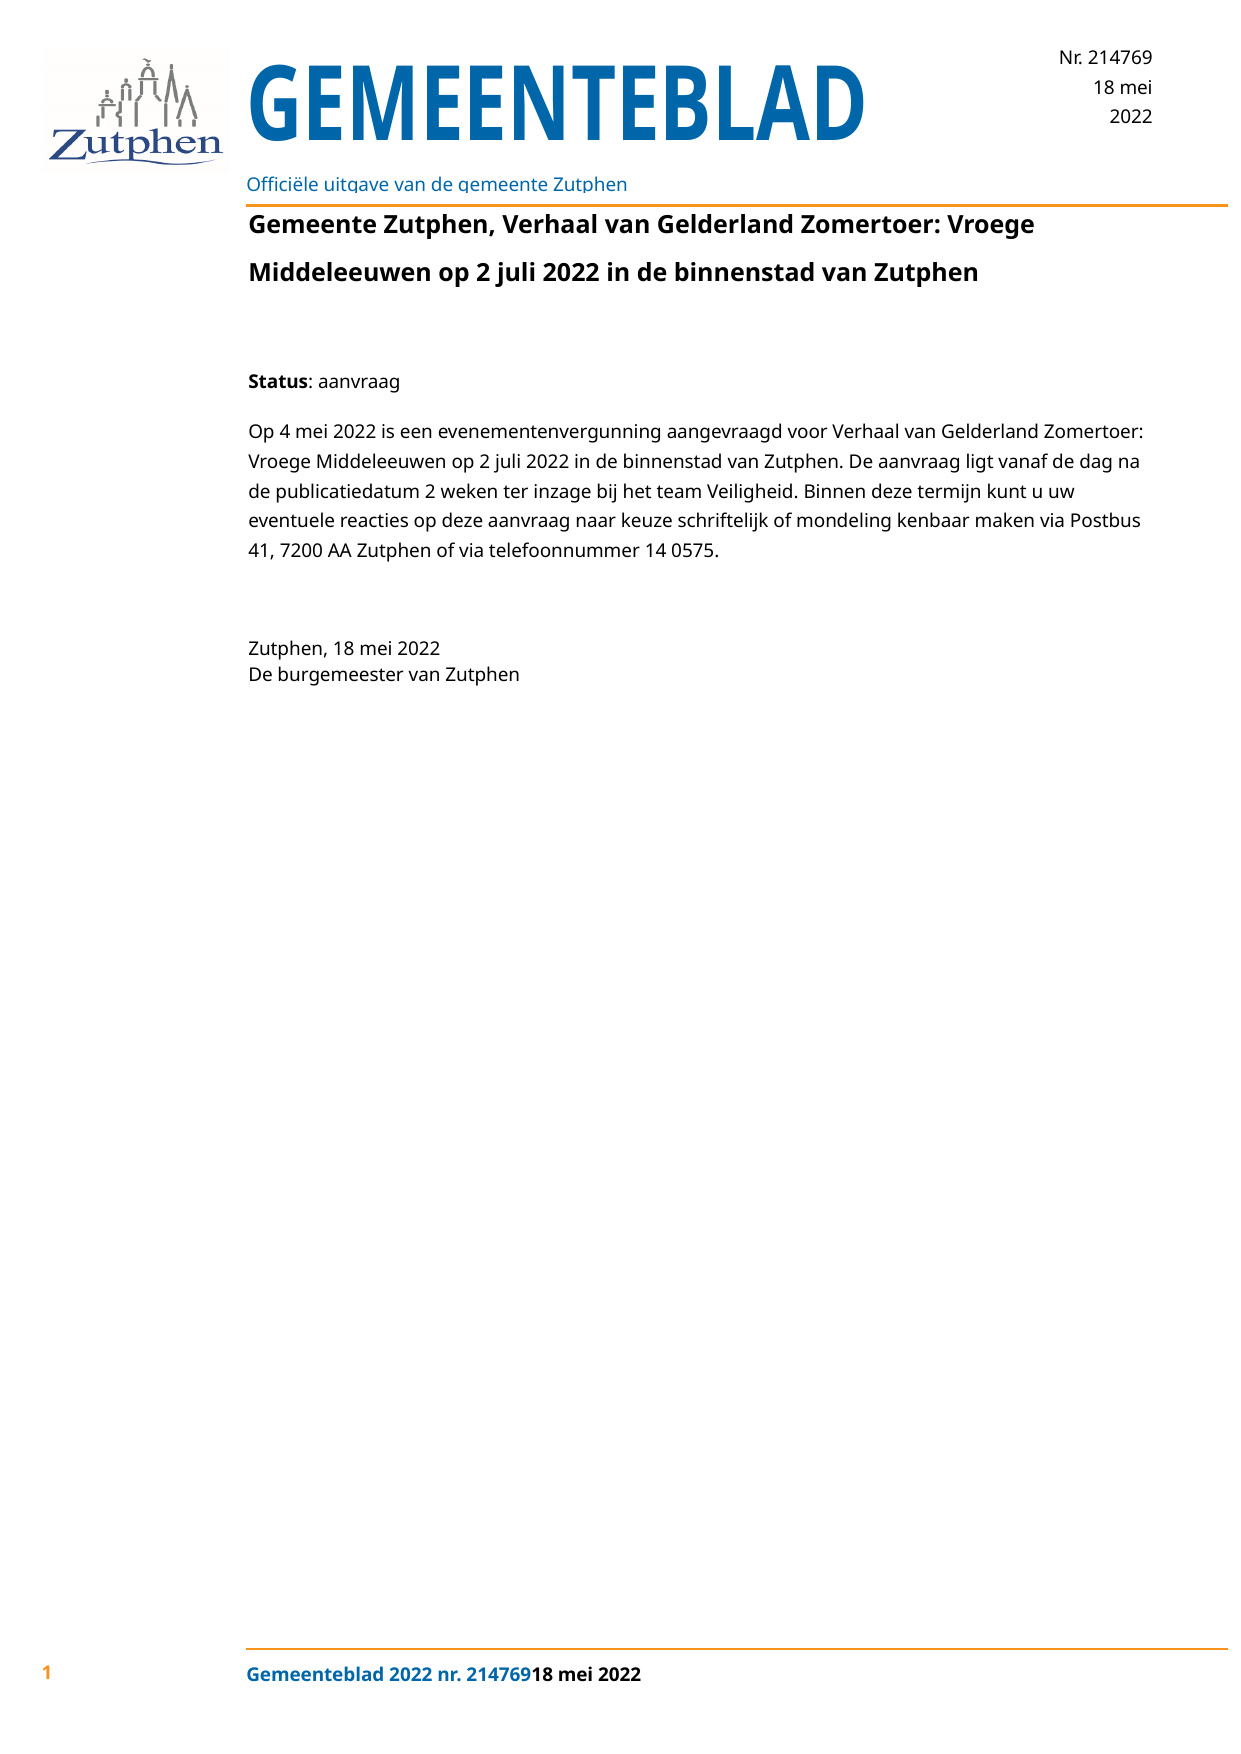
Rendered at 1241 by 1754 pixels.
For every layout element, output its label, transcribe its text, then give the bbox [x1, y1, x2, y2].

text Status: aanvraag [248, 368, 1152, 394]
text Gemeente Zutphen, Verhaal van Gelderland Zomertoer: Vroege Middeleeuwen op 2 juli 2022 in de binnenstad van Zutphen [248, 207, 1152, 288]
text De burgemeester van Zutphen [248, 661, 1152, 687]
text Zutphen, 18 mei 2022 [248, 635, 1152, 661]
picture [41, 47, 231, 172]
text Op 4 mei 2022 is een evenementenvergunning aangevraagd voor Verhaal van Gelderland Zomertoer: Vroege Middeleeuwen op 2 juli 2022 in de binnenstad van Zutphen. De aanvraag ligt vanaf de dag na de publicatiedatum 2 weken ter inzage bij het team Veiligheid. Binnen deze termijn kunt u uw eventuele reacties op deze aanvraag naar keuze schriftelijk of mondeling kenbaar maken via Postbus 41, 7200 AA Zutphen of via telefoonnummer 14 0575. [248, 419, 1152, 563]
